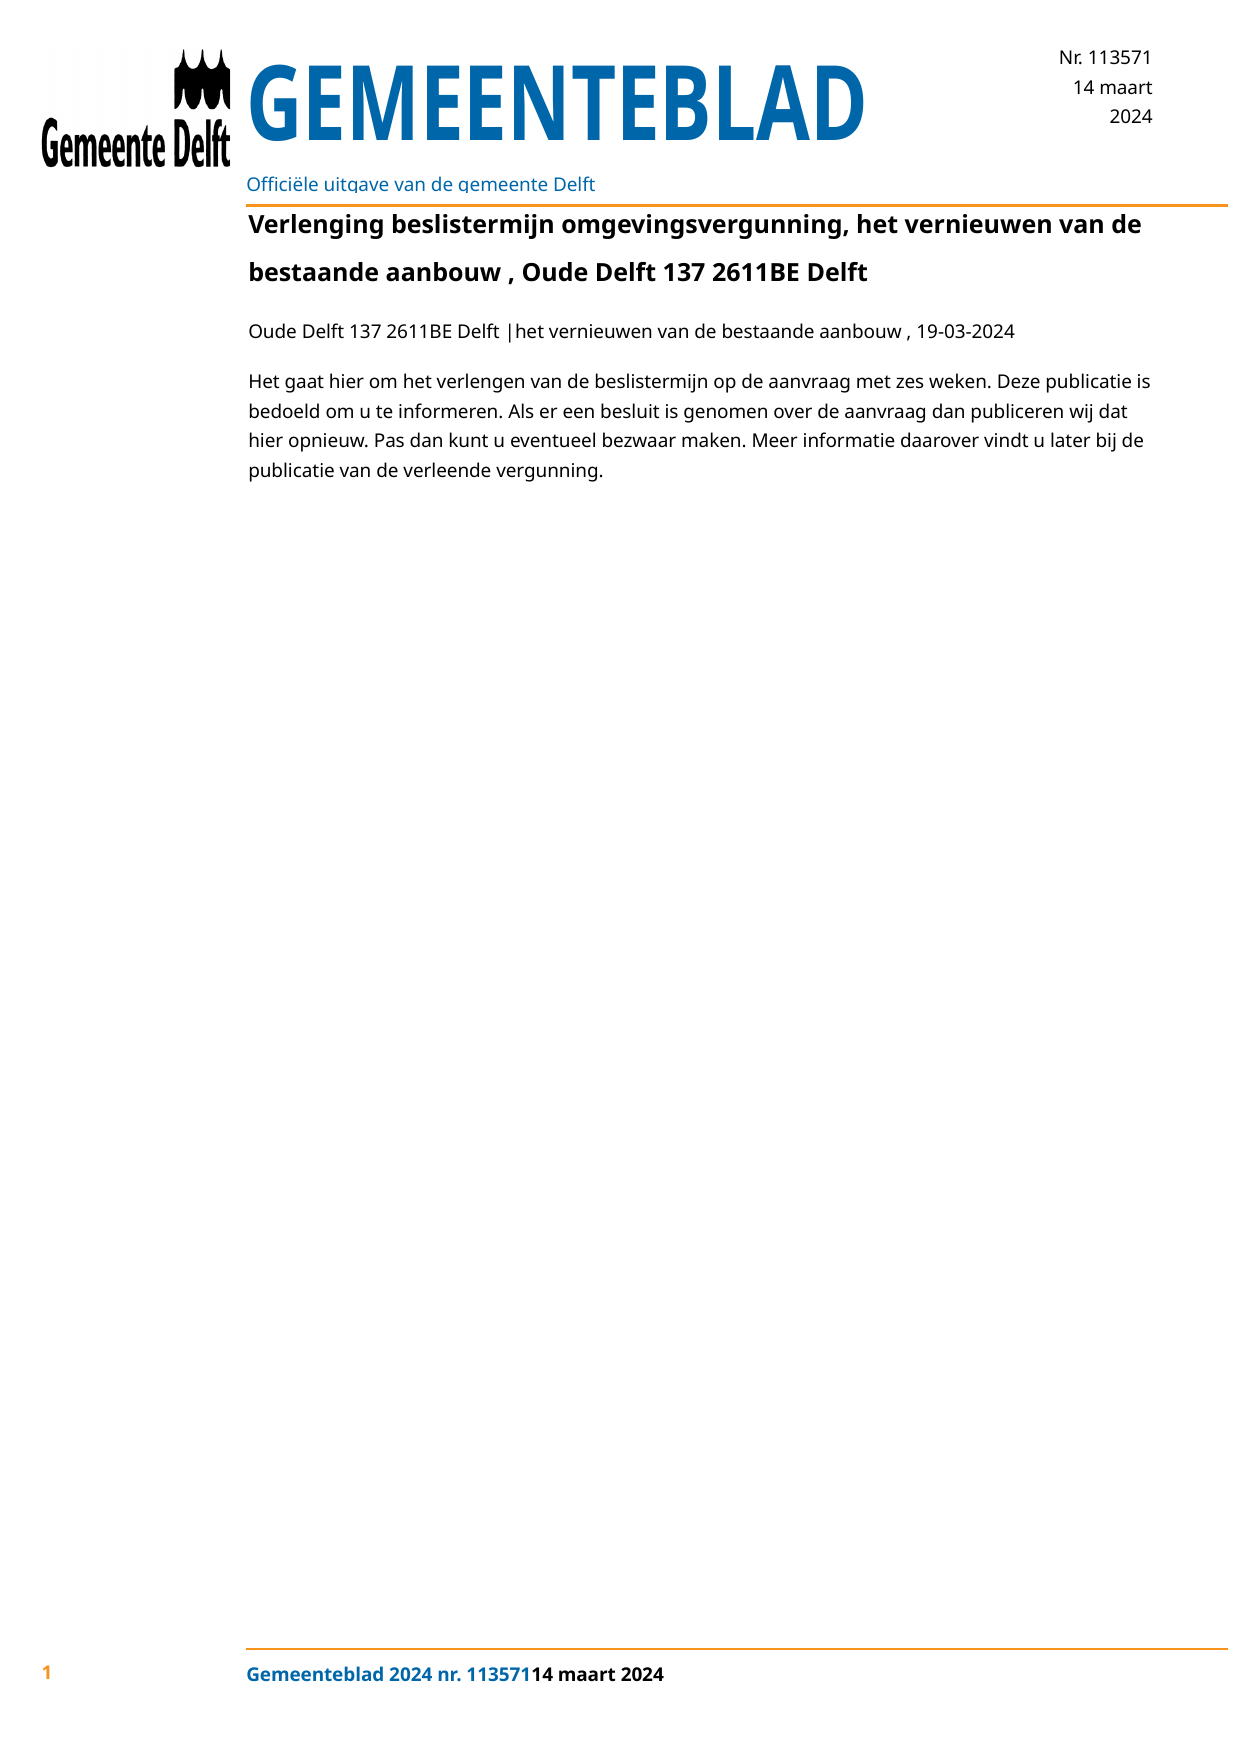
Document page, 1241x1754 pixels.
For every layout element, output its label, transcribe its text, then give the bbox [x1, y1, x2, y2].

text Oude Delft 137 2611BE Delft |het vernieuwen van de bestaande aanbouw , 19-03-2024 [248, 318, 1152, 344]
picture [41, 47, 231, 172]
text Het gaat hier om het verlengen van de beslistermijn op de aanvraag met zes weken. Deze publicatie is bedoeld om u te informeren. Als er een besluit is genomen over de aanvraag dan publiceren wij dat hier opnieuw. Pas dan kunt u eventueel bezwaar maken. Meer informatie daarover vindt u later bij de publicatie van de verleende vergunning. [248, 368, 1152, 483]
text Verlenging beslistermijn omgevingsvergunning, het vernieuwen van de bestaande aanbouw , Oude Delft 137 2611BE Delft [248, 207, 1152, 288]
